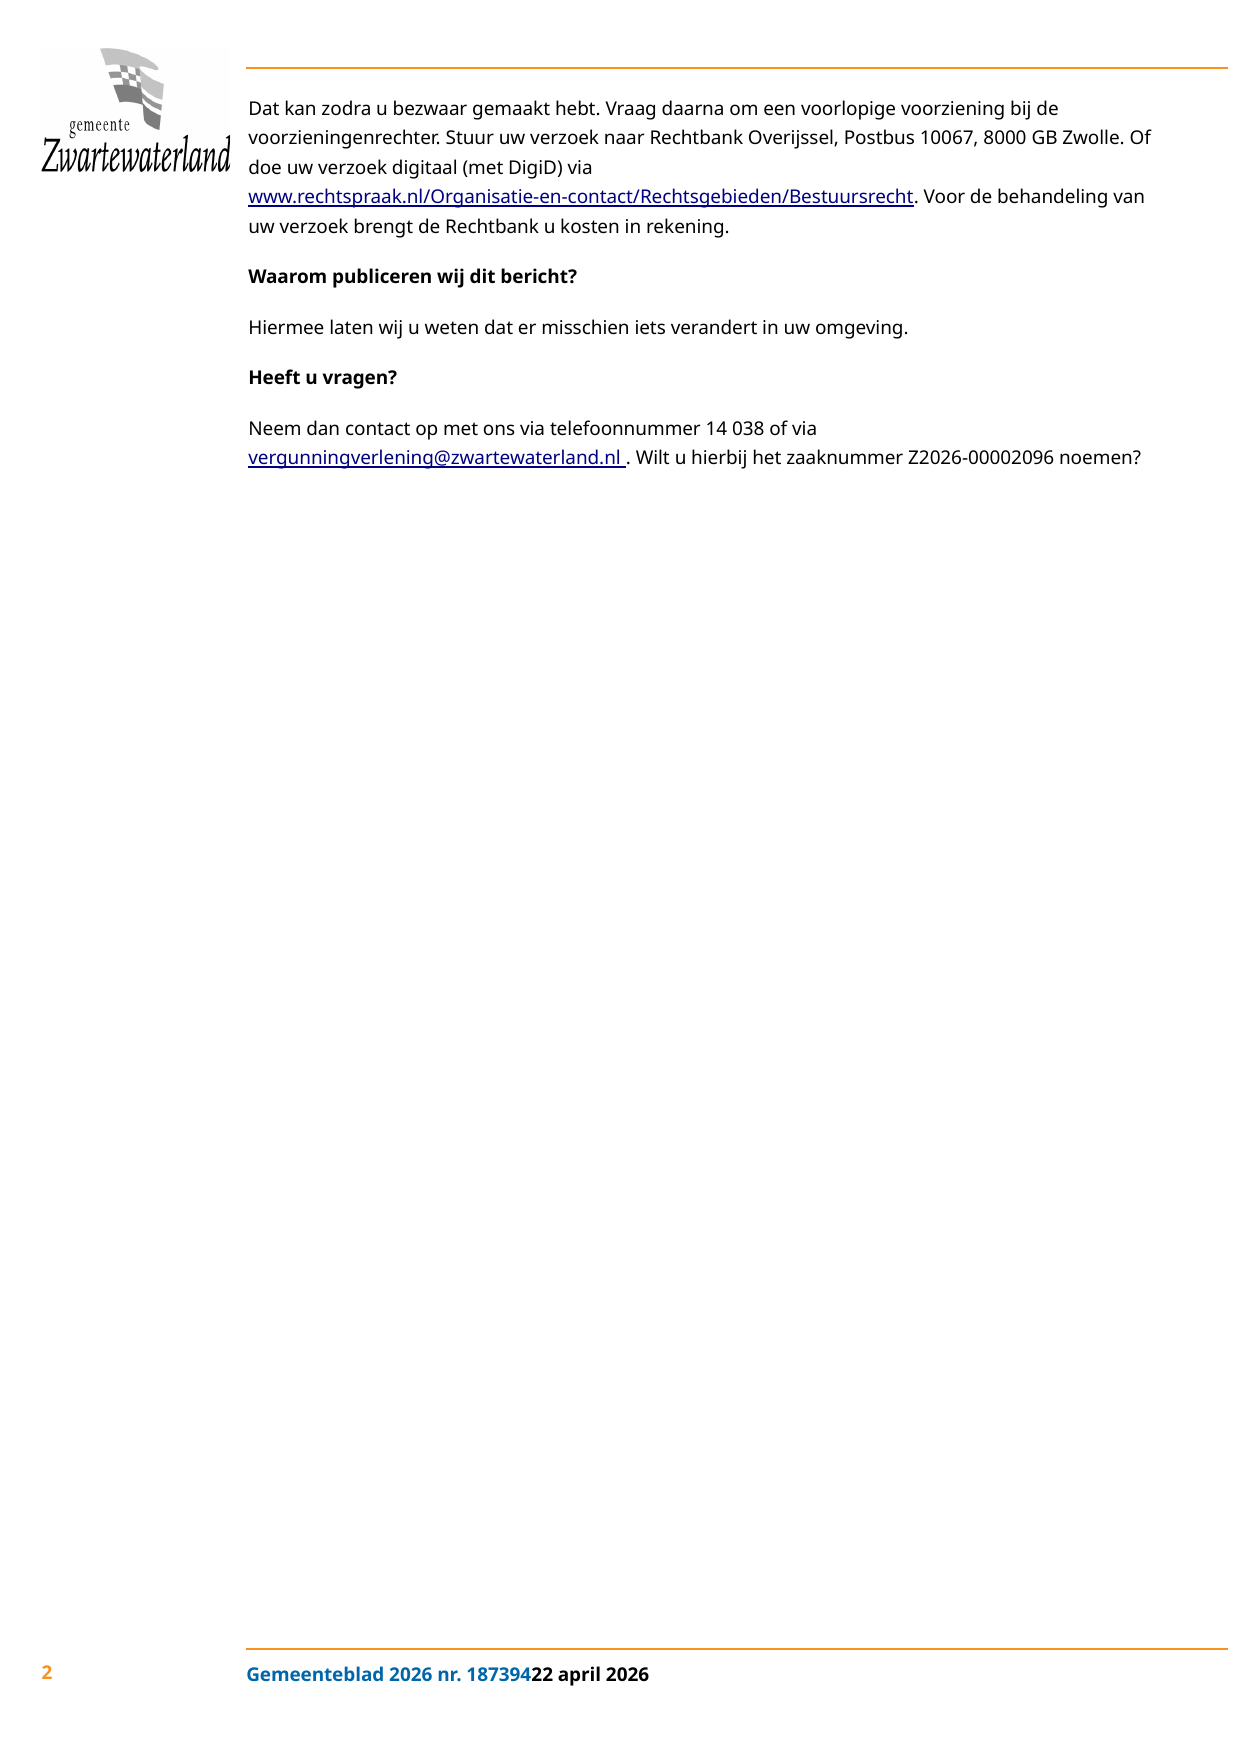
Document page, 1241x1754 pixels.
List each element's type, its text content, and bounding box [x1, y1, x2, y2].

text Hiermee laten wij u weten dat er misschien iets verandert in uw omgeving. [248, 314, 1152, 340]
text Waarom publiceren wij dit bericht? [248, 263, 1152, 289]
picture [41, 47, 231, 172]
text Dat kan zodra u bezwaar gemaakt hebt. Vraag daarna om een voorlopige voorziening bij de voorzieningenrechter. Stuur uw verzoek naar Rechtbank Overijssel, Postbus 10067, 8000 GB Zwolle. Of doe uw verzoek digitaal (met DigiD) via www.rechtspraak.nl/Organisatie-en-contact/Rechtsgebieden/Bestuursrecht. Voor de behandeling van uw verzoek brengt de Rechtbank u kosten in rekening. [248, 95, 1152, 239]
text Neem dan contact op met ons via telefoonnummer 14 038 of via vergunningverlening@zwartewaterland.nl . Wilt u hierbij het zaaknummer Z2026-00002096 noemen? [248, 415, 1152, 470]
text Heeft u vragen? [248, 364, 1152, 390]
